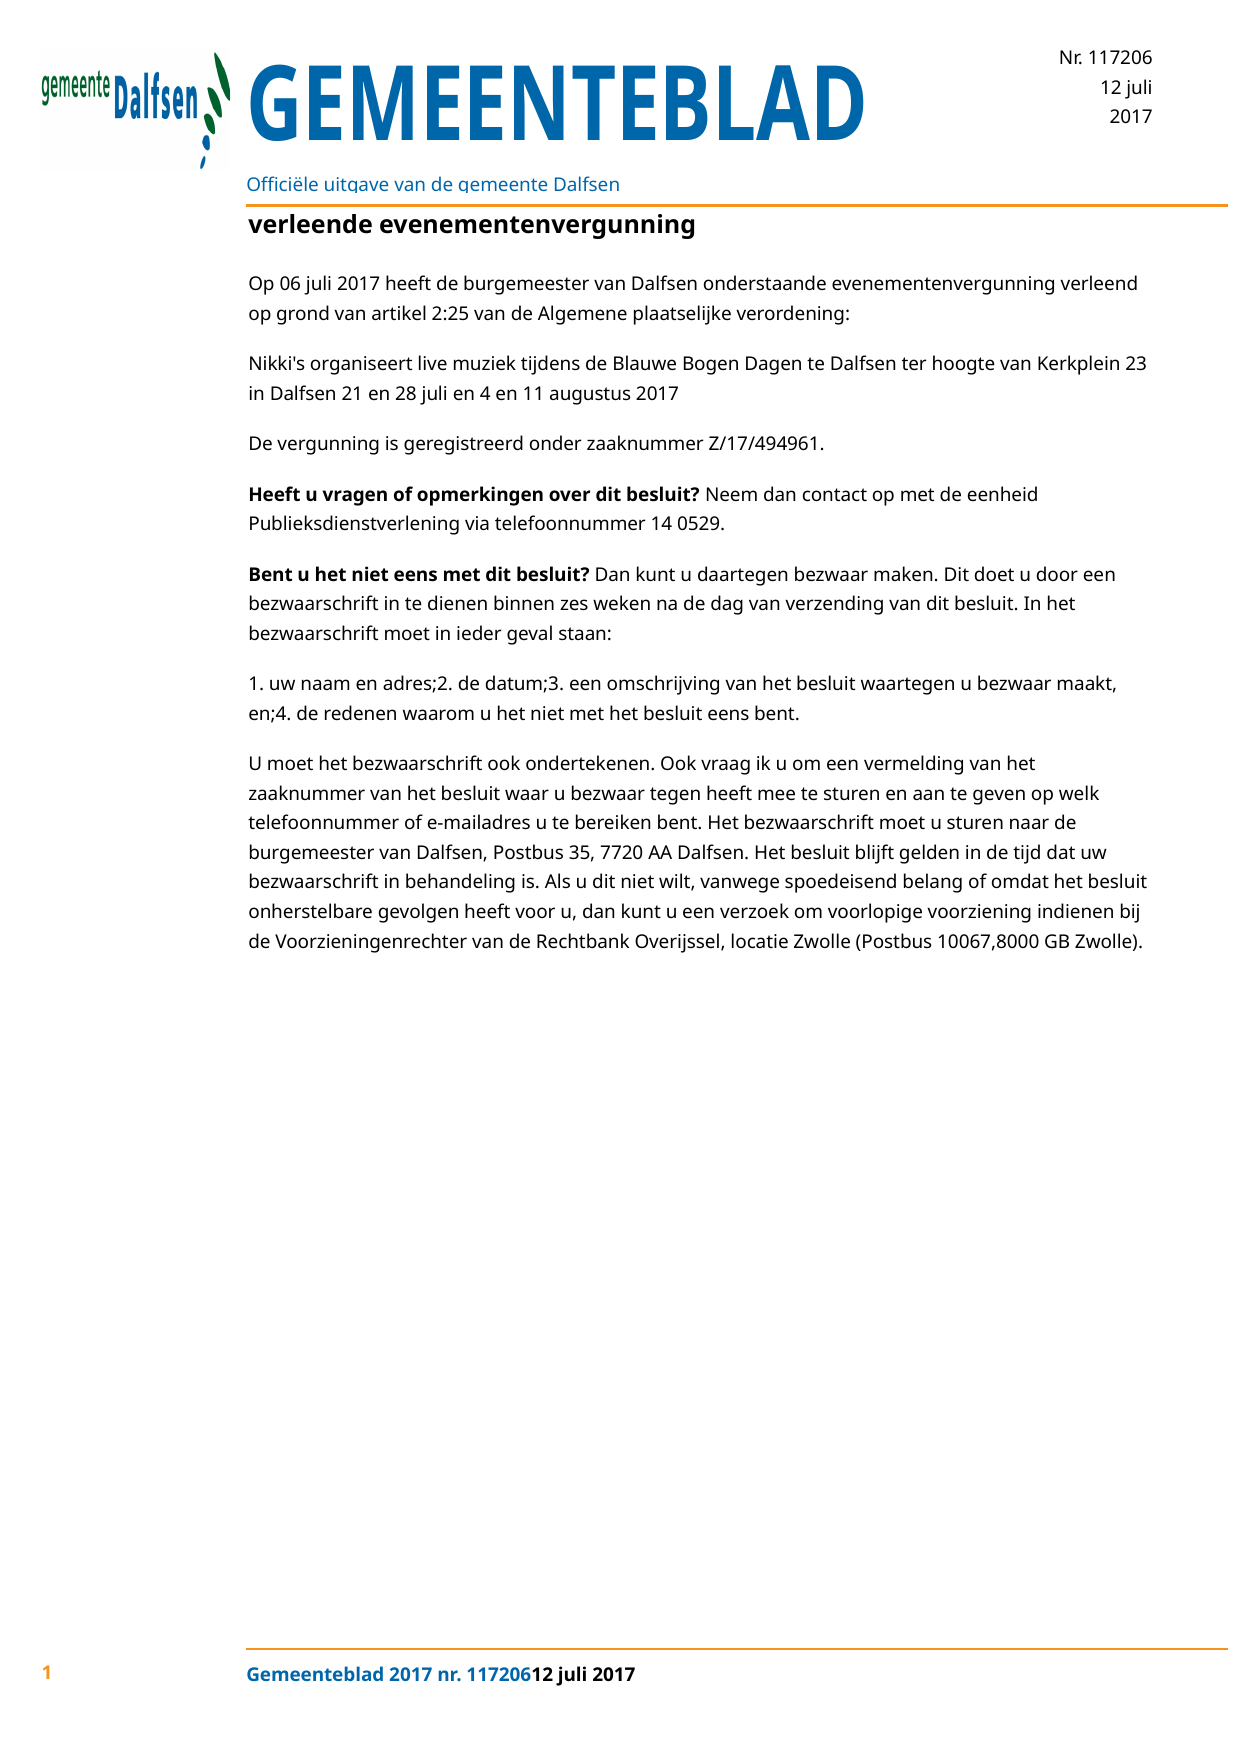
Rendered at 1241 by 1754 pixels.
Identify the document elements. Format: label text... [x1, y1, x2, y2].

text Heeft u vragen of opmerkingen over dit besluit? Neem dan contact op met de eenheid Publieksdienstverlening via telefoonnummer 14 0529. [248, 481, 1152, 536]
text Op 06 juli 2017 heeft de burgemeester van Dalfsen onderstaande evenementenvergunning verleend op grond van artikel 2:25 van de Algemene plaatselijke verordening: [248, 270, 1152, 326]
text Nikki's organiseert live muziek tijdens de Blauwe Bogen Dagen te Dalfsen ter hoogte van Kerkplein 23 in Dalfsen 21 en 28 juli en 4 en 11 augustus 2017 [248, 350, 1152, 406]
text Bent u het niet eens met dit besluit? Dan kunt u daartegen bezwaar maken. Dit doet u door een bezwaarschrift in te dienen binnen zes weken na de dag van verzending van dit besluit. In het bezwaarschrift moet in ieder geval staan: [248, 561, 1152, 646]
text verleende evenementenvergunning [248, 207, 1152, 241]
text De vergunning is geregistreerd onder zaaknummer Z/17/494961. [248, 430, 1152, 456]
picture [41, 47, 231, 172]
text 1. uw naam en adres;2. de datum;3. een omschrijving van het besluit waartegen u bezwaar maakt, en;4. de redenen waarom u het niet met het besluit eens bent. [248, 670, 1152, 726]
text U moet het bezwaarschrift ook ondertekenen. Ook vraag ik u om een vermelding van het zaaknummer van het besluit waar u bezwaar tegen heeft mee te sturen en aan te geven op welk telefoonnummer of e-mailadres u te bereiken bent. Het bezwaarschrift moet u sturen naar de burgemeester van Dalfsen, Postbus 35, 7720 AA Dalfsen. Het besluit blijft gelden in de tijd dat uw bezwaarschrift in behandeling is. Als u dit niet wilt, vanwege spoedeisend belang of omdat het besluit onherstelbare gevolgen heeft voor u, dan kunt u een verzoek om voorlopige voorziening indienen bij de Voorzieningenrechter van de Rechtbank Overijssel, locatie Zwolle (Postbus 10067,8000 GB Zwolle). [248, 750, 1152, 953]
